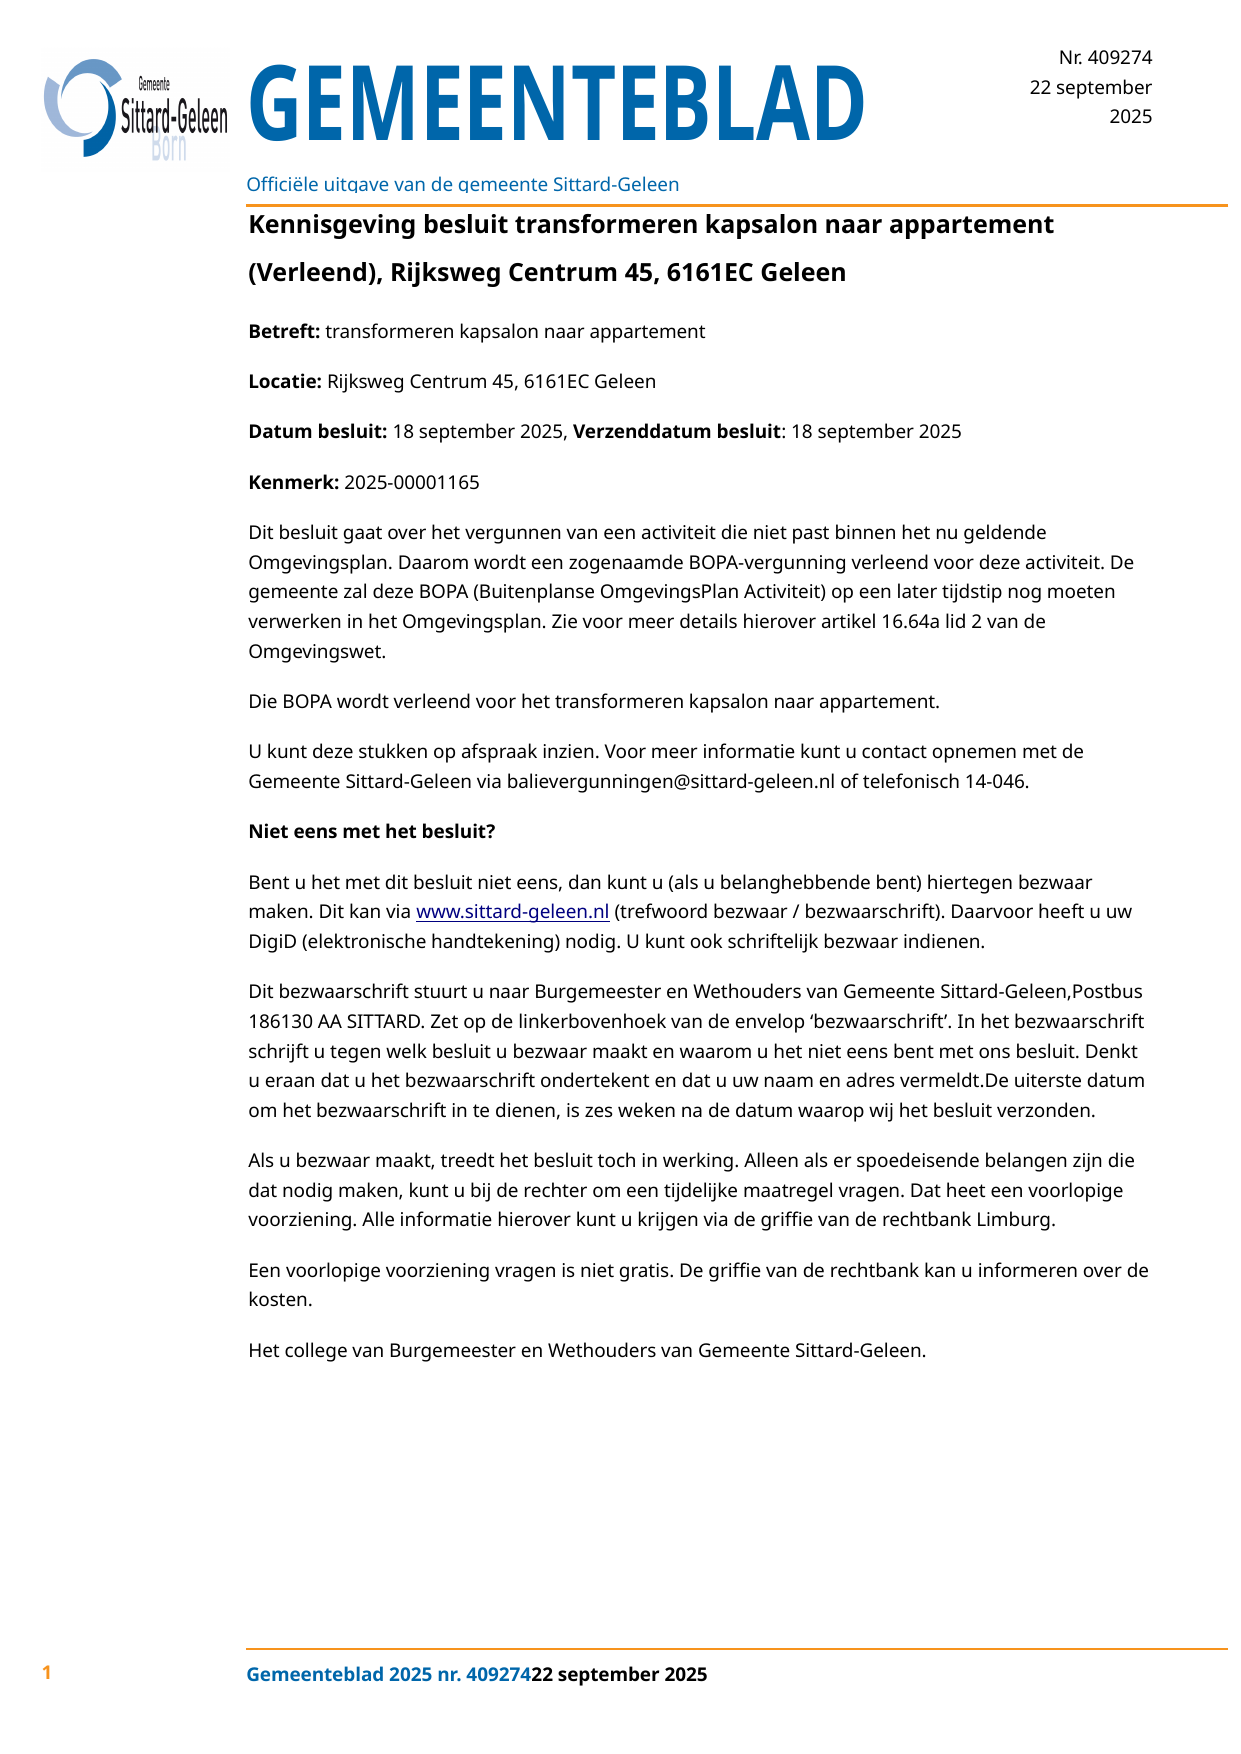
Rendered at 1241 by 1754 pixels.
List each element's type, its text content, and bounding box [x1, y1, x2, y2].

text Kenmerk: 2025-00001165 [248, 469, 1152, 495]
text Een voorlopige voorziening vragen is niet gratis. De griffie van de rechtbank kan u informeren over de kosten. [248, 1257, 1152, 1312]
text U kunt deze stukken op afspraak inzien. Voor meer informatie kunt u contact opnemen met de Gemeente Sittard-Geleen via balievergunningen@sittard-geleen.nl of telefonisch 14-046. [248, 739, 1152, 794]
text Dit besluit gaat over het vergunnen van een activiteit die niet past binnen het nu geldende Omgevingsplan. Daarom wordt een zogenaamde BOPA-vergunning verleend voor deze activiteit. De gemeente zal deze BOPA (Buitenplanse OmgevingsPlan Activiteit) op een later tijdstip nog moeten verwerken in het Omgevingsplan. Zie voor meer details hierover artikel 16.64a lid 2 van de Omgevingswet. [248, 519, 1152, 664]
text Locatie: Rijksweg Centrum 45, 6161EC Geleen [248, 368, 1152, 394]
text Datum besluit: 18 september 2025, Verzenddatum besluit: 18 september 2025 [248, 419, 1152, 444]
text Die BOPA wordt verleend voor het transformeren kapsalon naar appartement. [248, 688, 1152, 714]
text Betreft: transformeren kapsalon naar appartement [248, 318, 1152, 344]
text Kennisgeving besluit transformeren kapsalon naar appartement (Verleend), Rijksweg Centrum 45, 6161EC Geleen [248, 207, 1152, 288]
text Niet eens met het besluit? [248, 819, 1152, 844]
picture [41, 47, 231, 172]
text Bent u het met dit besluit niet eens, dan kunt u (als u belanghebbende bent) hiertegen bezwaar maken. Dit kan via www.sittard-geleen.nl (trefwoord bezwaar / bezwaarschrift). Daarvoor heeft u uw DigiD (elektronische handtekening) nodig. U kunt ook schriftelijk bezwaar indienen. [248, 869, 1152, 954]
text Als u bezwaar maakt, treedt het besluit toch in werking. Alleen als er spoedeisende belangen zijn die dat nodig maken, kunt u bij de rechter om een tijdelijke maatregel vragen. Dat heet een voorlopige voorziening. Alle informatie hierover kunt u krijgen via de griffie van de rechtbank Limburg. [248, 1147, 1152, 1232]
text Het college van Burgemeester en Wethouders van Gemeente Sittard-Geleen. [248, 1337, 1152, 1363]
text Dit bezwaarschrift stuurt u naar Burgemeester en Wethouders van Gemeente Sittard-Geleen,Postbus 186130 AA SITTARD. Zet op de linkerbovenhoek van de envelop ‘bezwaarschrift’. In het bezwaarschrift schrijft u tegen welk besluit u bezwaar maakt en waarom u het niet eens bent met ons besluit. Denkt u eraan dat u het bezwaarschrift ondertekent en dat u uw naam en adres vermeldt.De uiterste datum om het bezwaarschrift in te dienen, is zes weken na de datum waarop wij het besluit verzonden. [248, 979, 1152, 1123]
